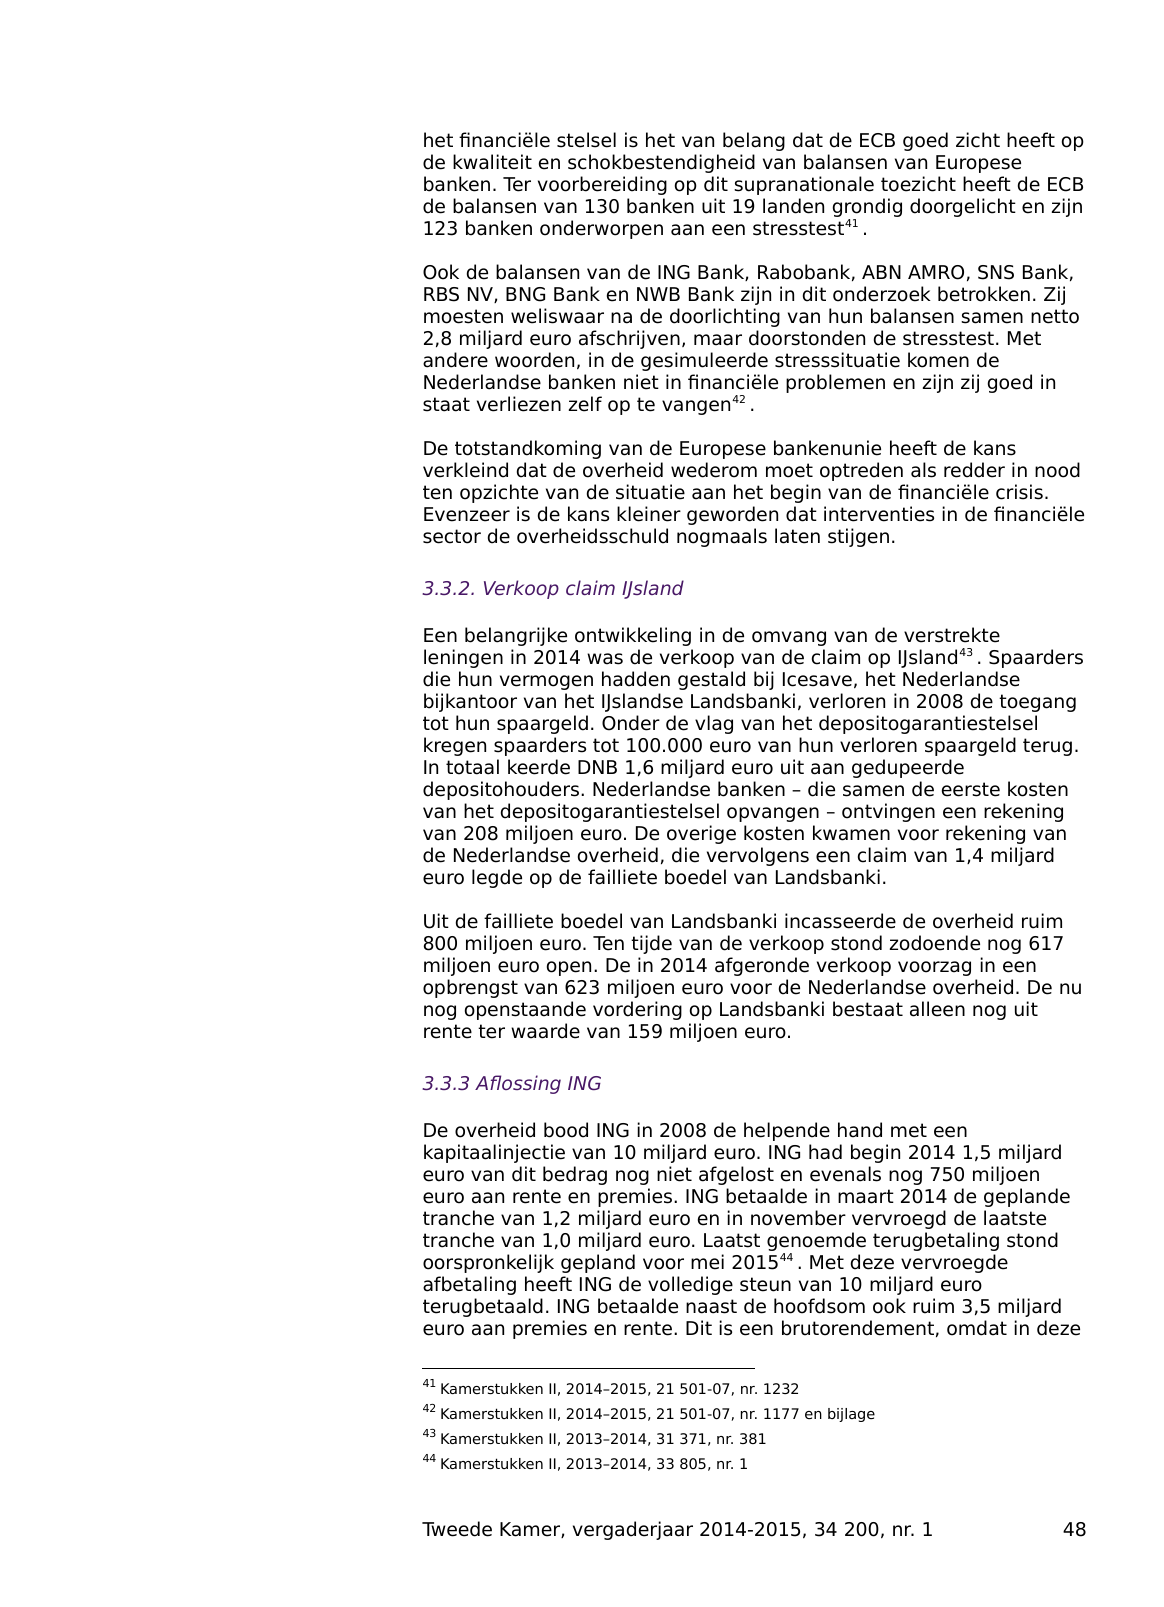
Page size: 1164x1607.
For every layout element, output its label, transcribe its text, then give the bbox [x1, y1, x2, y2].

text Kamerstukken II, 2013–2014, 31 371, nr. 381 [422, 1427, 1087, 1449]
subtitle 3.3.3 Aflossing ING [422, 1073, 1087, 1095]
text Een belangrijke ontwikkeling in de omvang van de verstrekte leningen in 2014 was de verkoop van de claim op IJsland. Spaarders die hun vermogen hadden gestald bij Icesave, het Nederlandse bijkantoor van het IJslandse Landsbanki, verloren in 2008 de toegang tot hun spaargeld. Onder de vlag van het depositogarantiestelsel kregen spaarders tot 100.000 euro van hun verloren spaargeld terug. In totaal keerde DNB 1,6 miljard euro uit aan gedupeerde depositohouders. Nederlandse banken – die samen de eerste kosten van het depositogarantiestelsel opvangen – ontvingen een rekening van 208 miljoen euro. De overige kosten kwamen voor rekening van de Nederlandse overheid, die vervolgens een claim van 1,4 miljard euro legde op de failliete boedel van Landsbanki. [422, 625, 1087, 889]
text het financiële stelsel is het van belang dat de ECB goed zicht heeft op de kwaliteit en schokbestendigheid van balansen van Europese banken. Ter voorbereiding op dit supranationale toezicht heeft de ECB de balansen van 130 banken uit 19 landen grondig doorgelicht en zijn 123 banken onderworpen aan een stresstest. [422, 130, 1087, 240]
text Ook de balansen van de ING Bank, Rabobank, ABN AMRO, SNS Bank, RBS NV, BNG Bank en NWB Bank zijn in dit onderzoek betrokken. Zij moesten weliswaar na de doorlichting van hun balansen samen netto 2,8 miljard euro afschrijven, maar doorstonden de stresstest. Met andere woorden, in de gesimuleerde stresssituatie komen de Nederlandse banken niet in financiële problemen en zijn zij goed in staat verliezen zelf op te vangen. [422, 262, 1087, 416]
text De totstandkoming van de Europese bankenunie heeft de kans verkleind dat de overheid wederom moet optreden als redder in nood ten opzichte van de situatie aan het begin van de financiële crisis. Evenzeer is de kans kleiner geworden dat interventies in de financiële sector de overheidsschuld nogmaals laten stijgen. [422, 438, 1087, 548]
text Kamerstukken II, 2013–2014, 33 805, nr. 1 [422, 1452, 1087, 1474]
text Kamerstukken II, 2014–2015, 21 501-07, nr. 1232 [422, 1377, 1087, 1399]
text Kamerstukken II, 2014–2015, 21 501-07, nr. 1177 en bijlage [422, 1402, 1087, 1424]
text De overheid bood ING in 2008 de helpende hand met een kapitaalinjectie van 10 miljard euro. ING had begin 2014 1,5 miljard euro van dit bedrag nog niet afgelost en evenals nog 750 miljoen euro aan rente en premies. ING betaalde in maart 2014 de geplande tranche van 1,2 miljard euro en in november vervroegd de laatste tranche van 1,0 miljard euro. Laatst genoemde terugbetaling stond oorspronkelijk gepland voor mei 2015. Met deze vervroegde afbetaling heeft ING de volledige steun van 10 miljard euro terugbetaald. ING betaalde naast de hoofdsom ook ruim 3,5 miljard euro aan premies en rente. Dit is een brutorendement, omdat in deze [422, 1120, 1087, 1339]
text Uit de failliete boedel van Landsbanki incasseerde de overheid ruim 800 miljoen euro. Ten tijde van de verkoop stond zodoende nog 617 miljoen euro open. De in 2014 afgeronde verkoop voorzag in een opbrengst van 623 miljoen euro voor de Nederlandse overheid. De nu nog openstaande vordering op Landsbanki bestaat alleen nog uit rente ter waarde van 159 miljoen euro. [422, 911, 1087, 1043]
subtitle 3.3.2. Verkoop claim IJsland [422, 578, 1087, 600]
